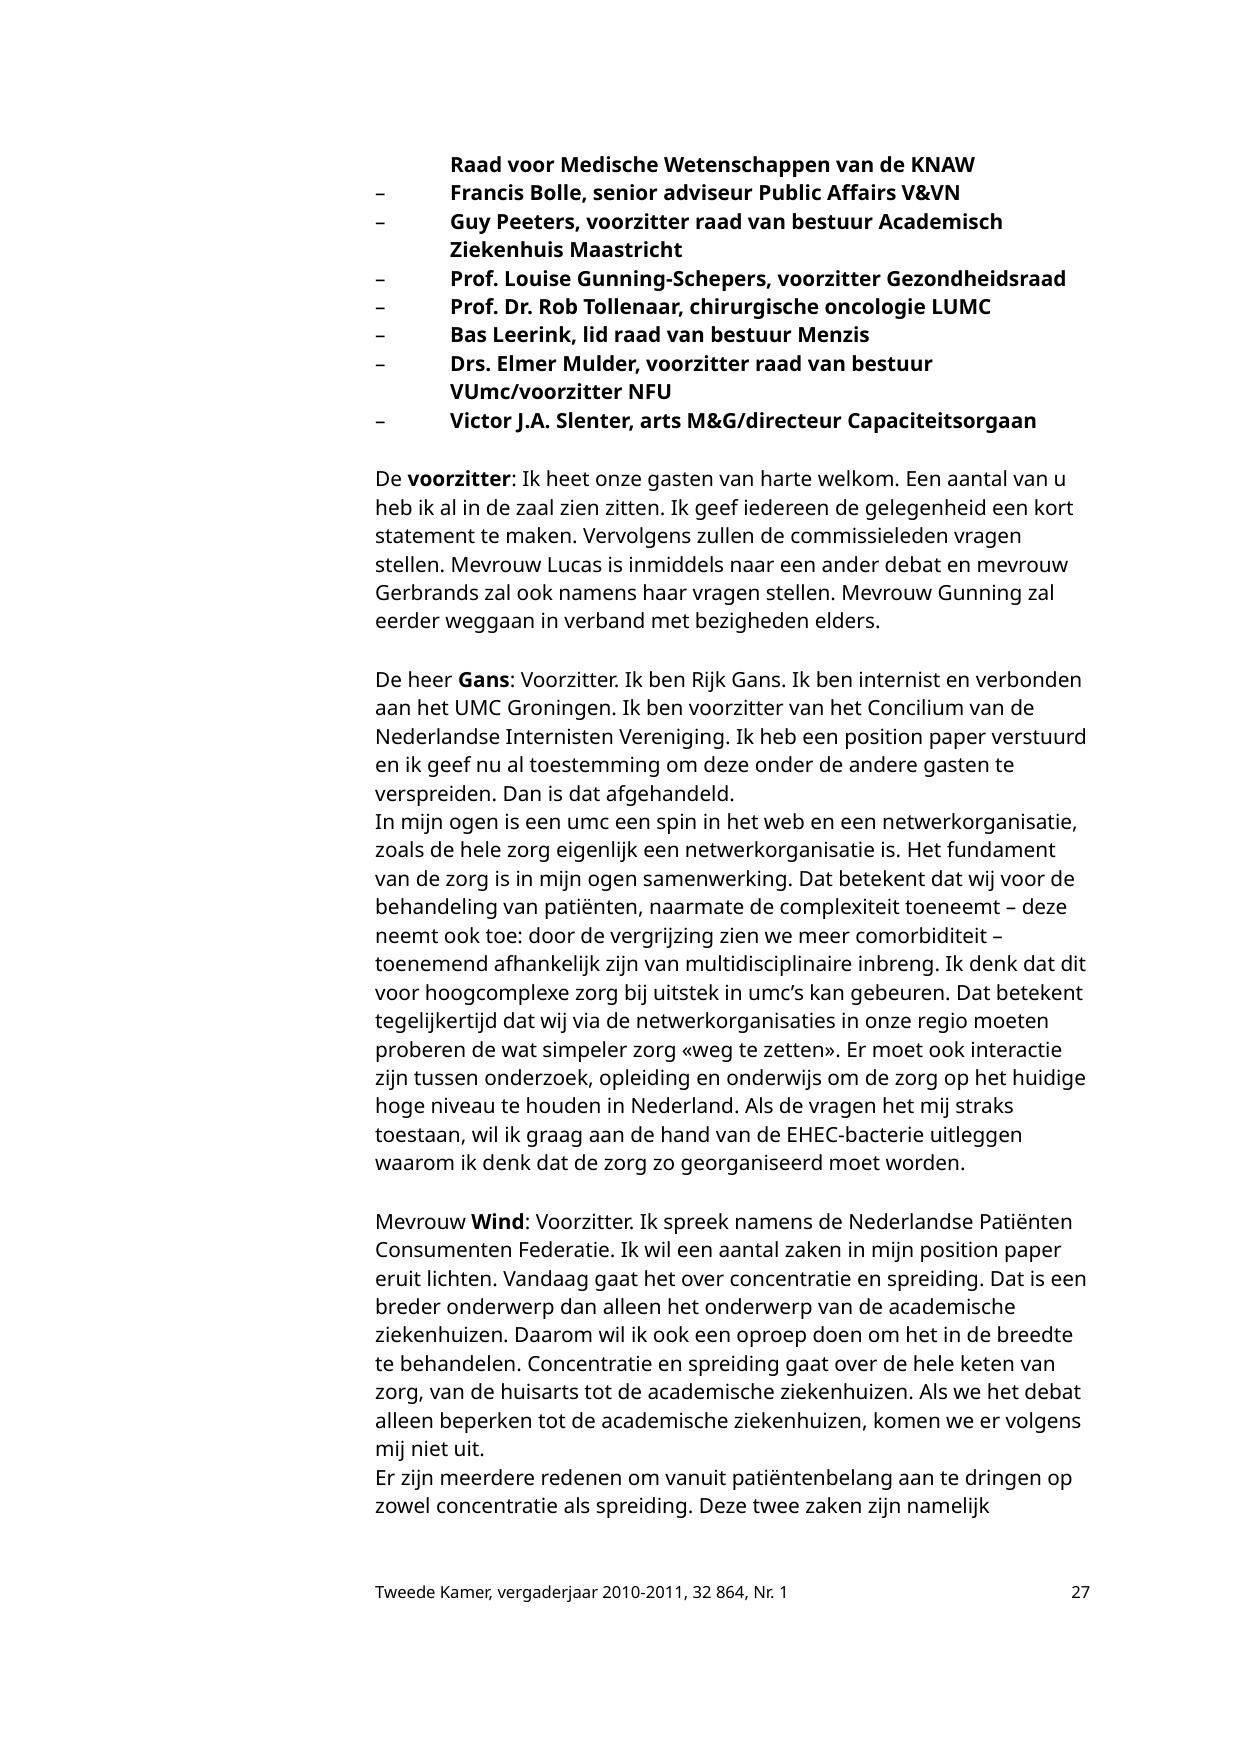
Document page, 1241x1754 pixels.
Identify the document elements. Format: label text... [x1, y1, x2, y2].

text De heer Gans: Voorzitter. Ik ben Rijk Gans. Ik ben internist en verbonden aan het UMC Groningen. Ik ben voorzitter van het Concilium van de Nederlandse Internisten Vereniging. Ik heb een position paper verstuurd en ik geef nu al toestemming om deze onder de andere gasten te verspreiden. Dan is dat afgehandeld. [375, 665, 1090, 807]
list Prof. Louise Gunning-Schepers, voorzitter Gezondheidsraad [375, 264, 1090, 292]
list Victor J.A. Slenter, arts M&G/directeur Capaciteitsorgaan [375, 406, 1090, 434]
list Prof. Dr. Rob Tollenaar, chirurgische oncologie LUMC [375, 292, 1090, 321]
list Bas Leerink, lid raad van bestuur Menzis [375, 321, 1090, 349]
list Raad voor Medische Wetenschappen van de KNAW [375, 150, 1090, 178]
list Drs. Elmer Mulder, voorzitter raad van bestuur VUmc/voorzitter NFU [375, 349, 1090, 406]
text Er zijn meerdere redenen om vanuit patiëntenbelang aan te dringen op zowel concentratie als spreiding. Deze twee zaken zijn namelijk [375, 1463, 1090, 1520]
list Francis Bolle, senior adviseur Public Affairs V&VN [375, 178, 1090, 207]
text In mijn ogen is een umc een spin in het web en een netwerkorganisatie, zoals de hele zorg eigenlijk een netwerkorganisatie is. Het fundament van de zorg is in mijn ogen samenwerking. Dat betekent dat wij voor de behandeling van patiënten, naarmate de complexiteit toeneemt – deze neemt ook toe: door de vergrijzing zien we meer comorbiditeit – toenemend afhankelijk zijn van multidisciplinaire inbreng. Ik denk dat dit voor hoogcomplexe zorg bij uitstek in umc’s kan gebeuren. Dat betekent tegelijkertijd dat wij via de netwerkorganisaties in onze regio moeten proberen de wat simpeler zorg «weg te zetten». Er moet ook interactie zijn tussen onderzoek, opleiding en onderwijs om de zorg op het huidige hoge niveau te houden in Nederland. Als de vragen het mij straks toestaan, wil ik graag aan de hand van de EHEC-bacterie uitleggen waarom ik denk dat de zorg zo georganiseerd moet worden. [375, 807, 1090, 1177]
text De voorzitter: Ik heet onze gasten van harte welkom. Een aantal van u heb ik al in de zaal zien zitten. Ik geef iedereen de gelegenheid een kort statement te maken. Vervolgens zullen de commissieleden vragen stellen. Mevrouw Lucas is inmiddels naar een ander debat en mevrouw Gerbrands zal ook namens haar vragen stellen. Mevrouw Gunning zal eerder weggaan in verband met bezigheden elders. [375, 464, 1090, 635]
text Mevrouw Wind: Voorzitter. Ik spreek namens de Nederlandse Patiënten Consumenten Federatie. Ik wil een aantal zaken in mijn position paper eruit lichten. Vandaag gaat het over concentratie en spreiding. Dat is een breder onderwerp dan alleen het onderwerp van de academische ziekenhuizen. Daarom wil ik ook een oproep doen om het in de breedte te behandelen. Concentratie en spreiding gaat over de hele keten van zorg, van de huisarts tot de academische ziekenhuizen. Als we het debat alleen beperken tot de academische ziekenhuizen, komen we er volgens mij niet uit. [375, 1207, 1090, 1463]
list Guy Peeters, voorzitter raad van bestuur Academisch Ziekenhuis Maastricht [375, 207, 1090, 264]
